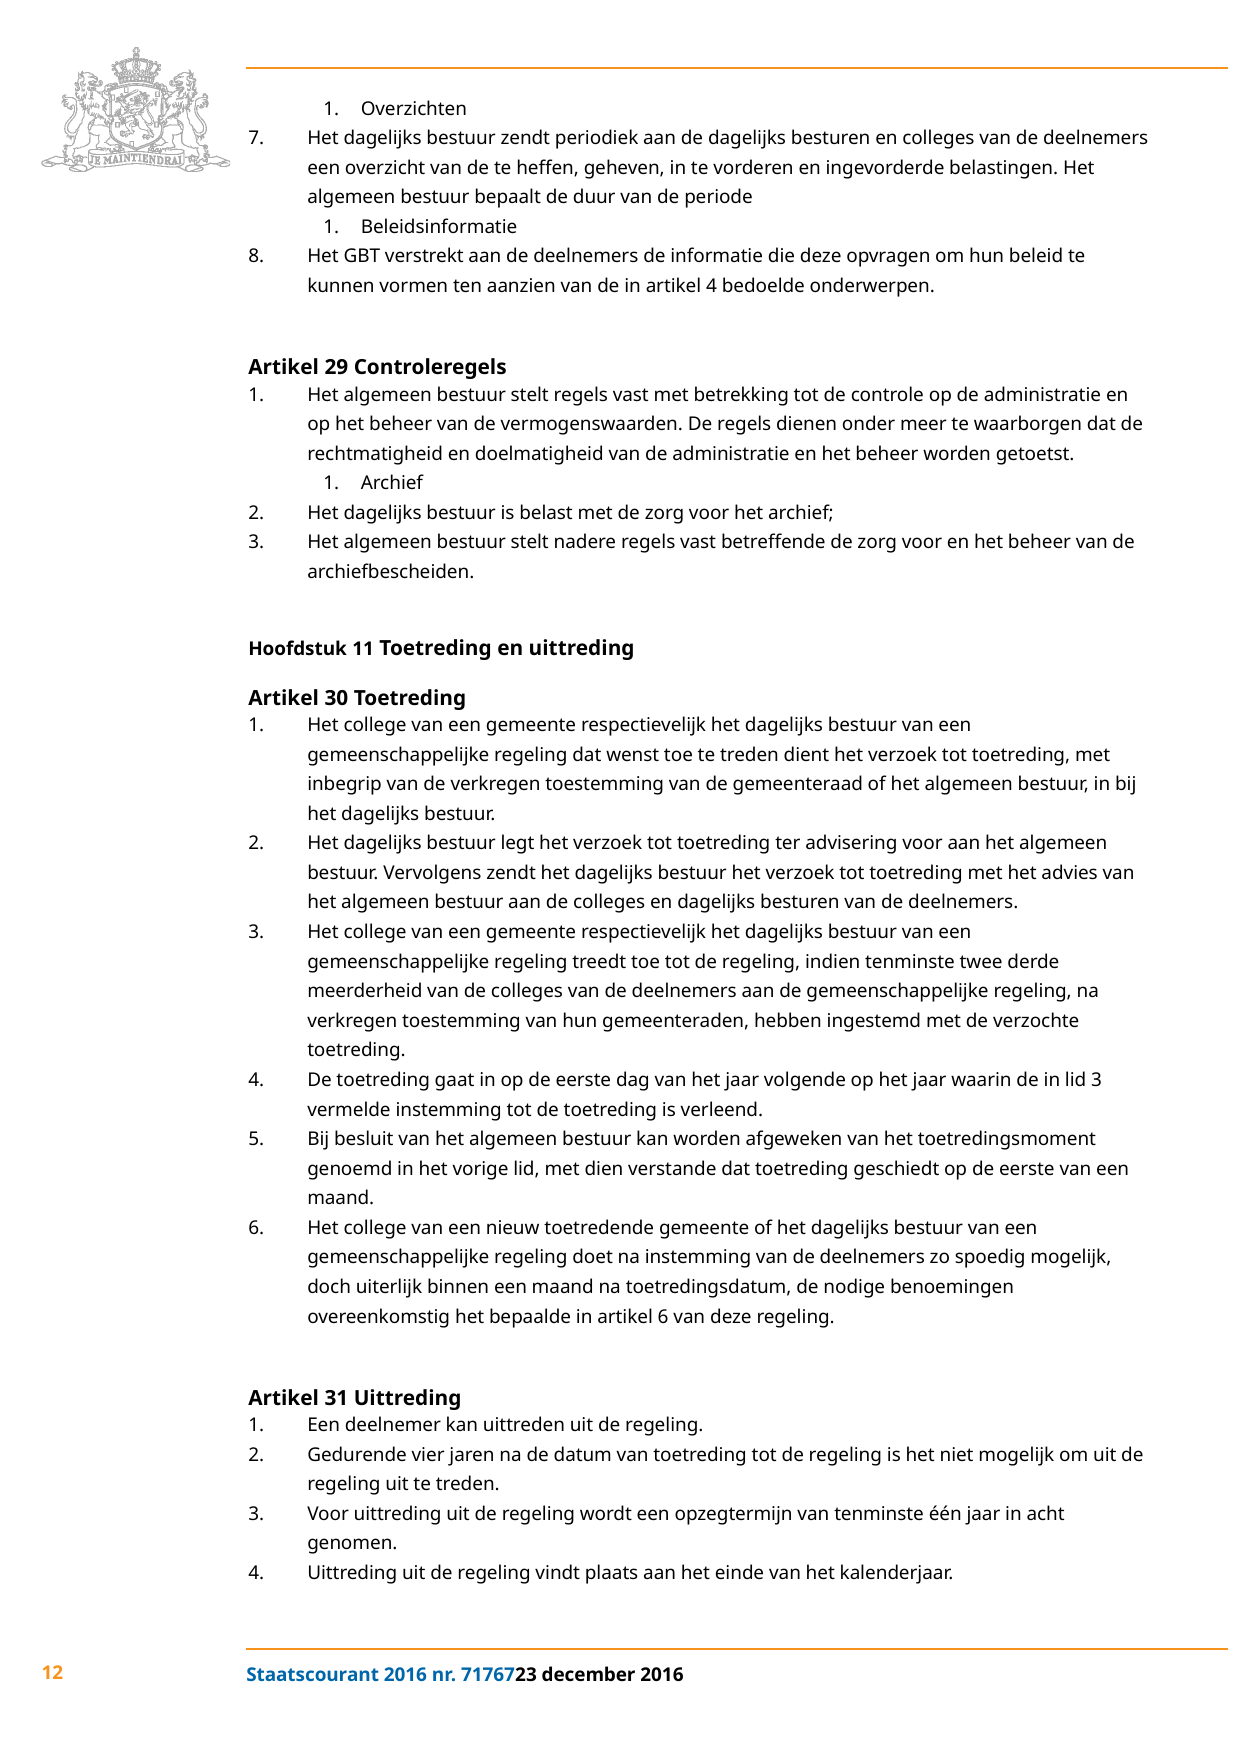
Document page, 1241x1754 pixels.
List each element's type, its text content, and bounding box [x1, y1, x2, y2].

list Het college van een gemeente respectievelijk het dagelijks bestuur van een gemeenschappelijke regeling dat wenst toe te treden dient het verzoek tot toetreding, met inbegrip van de verkregen toestemming van de gemeenteraad of het algemeen bestuur, in bij het dagelijks bestuur. [248, 711, 1152, 826]
picture [41, 47, 231, 172]
list Een deelnemer kan uittreden uit de regeling. [248, 1411, 1152, 1437]
list Het algemeen bestuur stelt regels vast met betrekking tot de controle op de administratie en op het beheer van de vermogenswaarden. De regels dienen onder meer te waarborgen dat de rechtmatigheid en doelmatigheid van de administratie en het beheer worden getoetst. [248, 381, 1152, 466]
list Het college van een nieuw toetredende gemeente of het dagelijks bestuur van een gemeenschappelijke regeling doet na instemming van de deelnemers zo spoedig mogelijk, doch uiterlijk binnen een maand na toetredingsdatum, de nodige benoemingen overeenkomstig het bepaalde in artikel 6 van deze regeling. [248, 1214, 1152, 1328]
list Voor uittreding uit de regeling wordt een opzegtermijn van tenminste één jaar in acht genomen. [248, 1500, 1152, 1555]
list De toetreding gaat in op de eerste dag van het jaar volgende op het jaar waarin de in lid 3 vermelde instemming tot de toetreding is verleend. [248, 1066, 1152, 1121]
list Gedurende vier jaren na de datum van toetreding tot de regeling is het niet mogelijk om uit de regeling uit te treden. [248, 1441, 1152, 1496]
list Het dagelijks bestuur is belast met de zorg voor het archief; [248, 499, 1152, 525]
list Archief [323, 469, 1152, 495]
text Artikel 29 Controleregels [248, 352, 1152, 381]
list Overzichten [323, 95, 1152, 121]
list Het college van een gemeente respectievelijk het dagelijks bestuur van een gemeenschappelijke regeling treedt toe tot de regeling, indien tenminste twee derde meerderheid van de colleges van de deelnemers aan de gemeenschappelijke regeling, na verkregen toestemming van hun gemeenteraden, hebben ingestemd met de verzochte toetreding. [248, 918, 1152, 1062]
text Hoofdstuk 11 Toetreding en uittreding [248, 633, 1152, 662]
list Uittreding uit de regeling vindt plaats aan het einde van het kalenderjaar. [248, 1559, 1152, 1585]
text Artikel 30 Toetreding [248, 683, 1152, 711]
list Bij besluit van het algemeen bestuur kan worden afgeweken van het toetredingsmoment genoemd in het vorige lid, met dien verstande dat toetreding geschiedt op de eerste van een maand. [248, 1125, 1152, 1210]
text Artikel 31 Uittreding [248, 1383, 1152, 1411]
list Het dagelijks bestuur legt het verzoek tot toetreding ter advisering voor aan het algemeen bestuur. Vervolgens zendt het dagelijks bestuur het verzoek tot toetreding met het advies van het algemeen bestuur aan de colleges en dagelijks besturen van de deelnemers. [248, 829, 1152, 914]
list Beleidsinformatie [323, 213, 1152, 239]
list Het algemeen bestuur stelt nadere regels vast betreffende de zorg voor en het beheer van de archiefbescheiden. [248, 529, 1152, 584]
list Het dagelijks bestuur zendt periodiek aan de dagelijks besturen en colleges van de deelnemers een overzicht van de te heffen, geheven, in te vorderen en ingevorderde belastingen. Het algemeen bestuur bepaalt de duur van de periode [248, 124, 1152, 209]
list Het GBT verstrekt aan de deelnemers de informatie die deze opvragen om hun beleid te kunnen vormen ten aanzien van de in artikel 4 bedoelde onderwerpen. [248, 243, 1152, 298]
